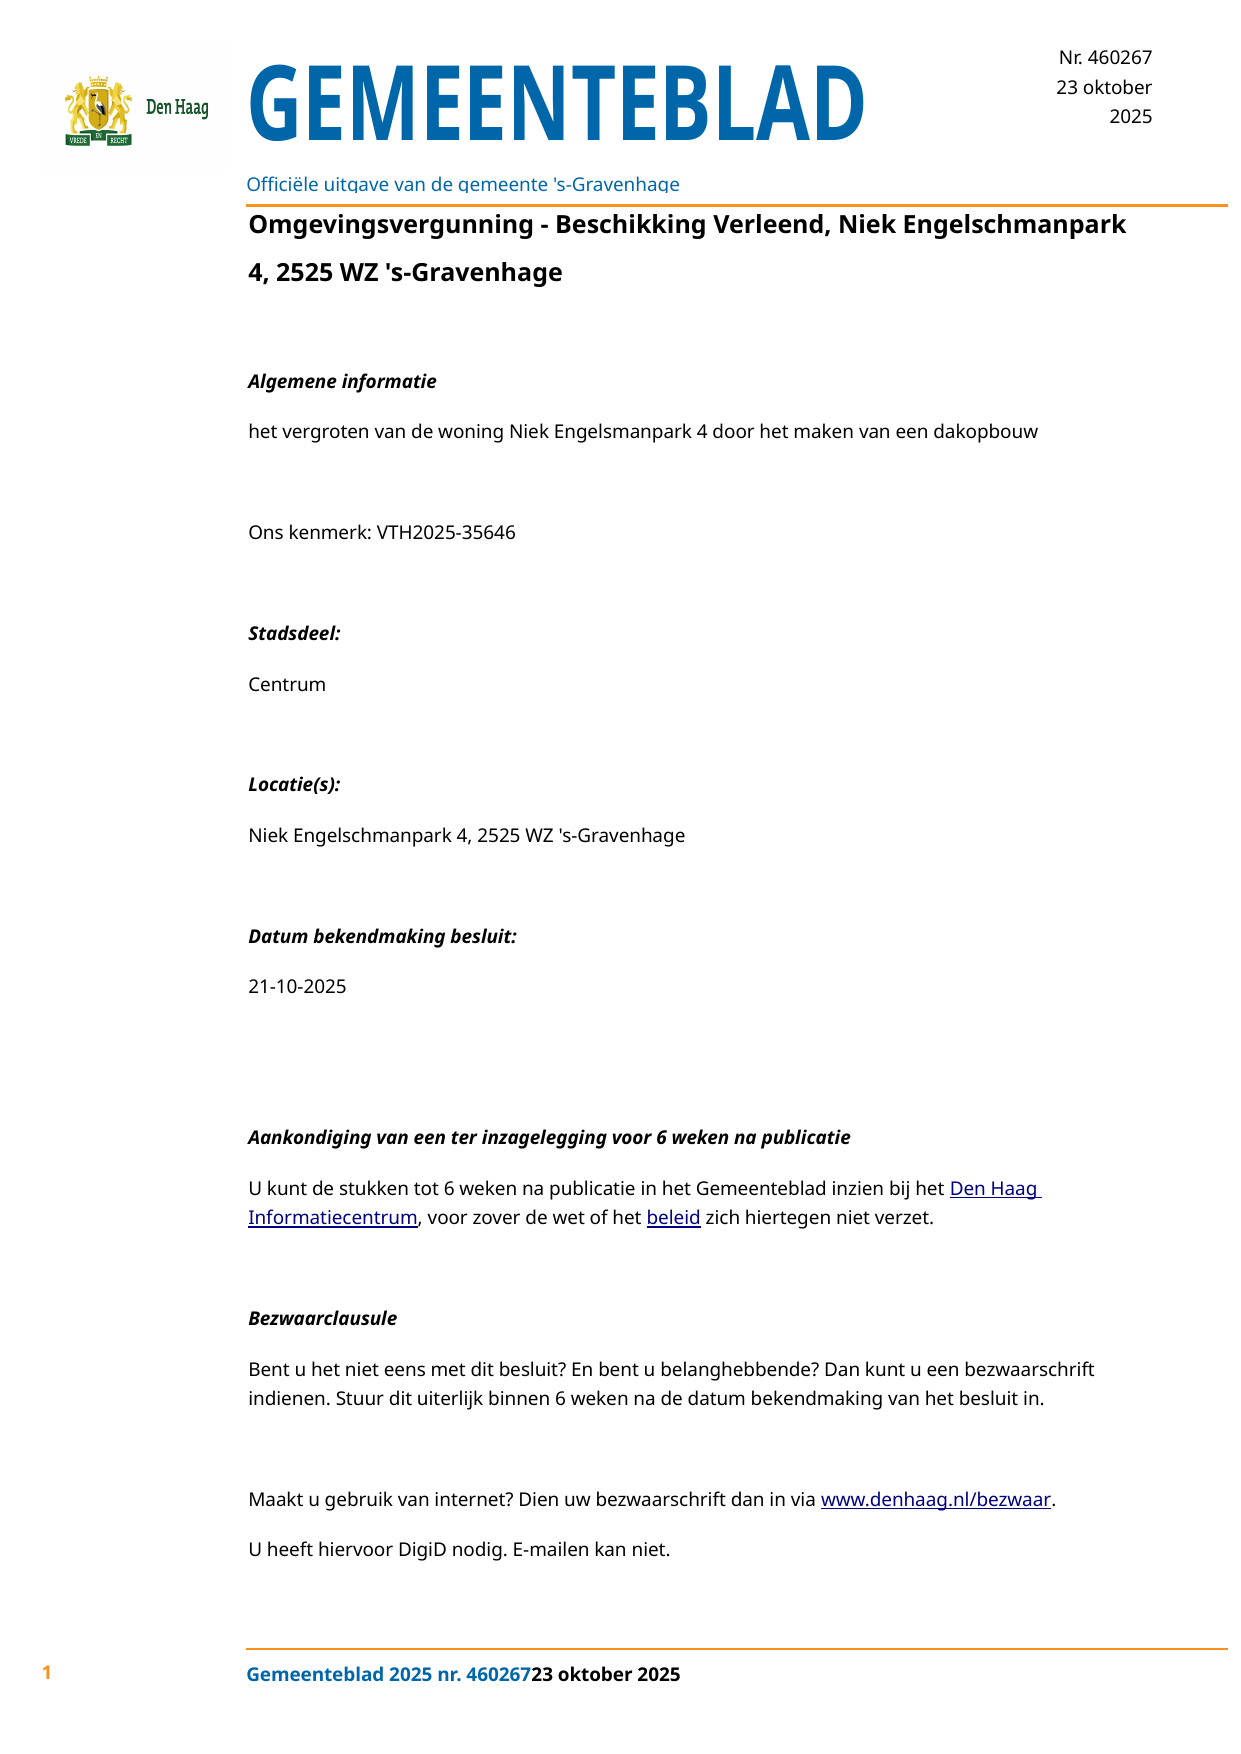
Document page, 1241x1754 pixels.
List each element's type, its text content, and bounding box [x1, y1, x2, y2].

text 21-10-2025 [248, 973, 1152, 999]
text Aankondiging van een ter inzagelegging voor 6 weken na publicatie [248, 1124, 1152, 1150]
text Omgevingsvergunning - Beschikking Verleend, Niek Engelschmanpark 4, 2525 WZ 's-Gravenhage [248, 207, 1152, 288]
text U kunt de stukken tot 6 weken na publicatie in het Gemeenteblad inzien bij het Den Haag Informatiecentrum, voor zover de wet of het beleid zich hiertegen niet verzet. [248, 1175, 1152, 1230]
text Stadsdeel: [248, 620, 1152, 646]
text Datum bekendmaking besluit: [248, 923, 1152, 949]
text Maakt u gebruik van internet? Dien uw bezwaarschrift dan in via www.denhaag.nl/bezwaar. [248, 1486, 1152, 1512]
picture [41, 47, 231, 172]
text U heeft hiervoor DigiD nodig. E-mailen kan niet. [248, 1537, 1152, 1562]
text Locatie(s): [248, 772, 1152, 797]
text Niek Engelschmanpark 4, 2525 WZ 's-Gravenhage [248, 822, 1152, 848]
text het vergroten van de woning Niek Engelsmanpark 4 door het maken van een dakopbouw [248, 419, 1152, 444]
text Ons kenmerk: VTH2025-35646 [248, 519, 1152, 545]
text Bezwaarclausule [248, 1305, 1152, 1331]
text Algemene informatie [248, 368, 1152, 394]
text Centrum [248, 671, 1152, 697]
text Bent u het niet eens met dit besluit? En bent u belanghebbende? Dan kunt u een bezwaarschrift indienen. Stuur dit uiterlijk binnen 6 weken na de datum bekendmaking van het besluit in. [248, 1356, 1152, 1411]
